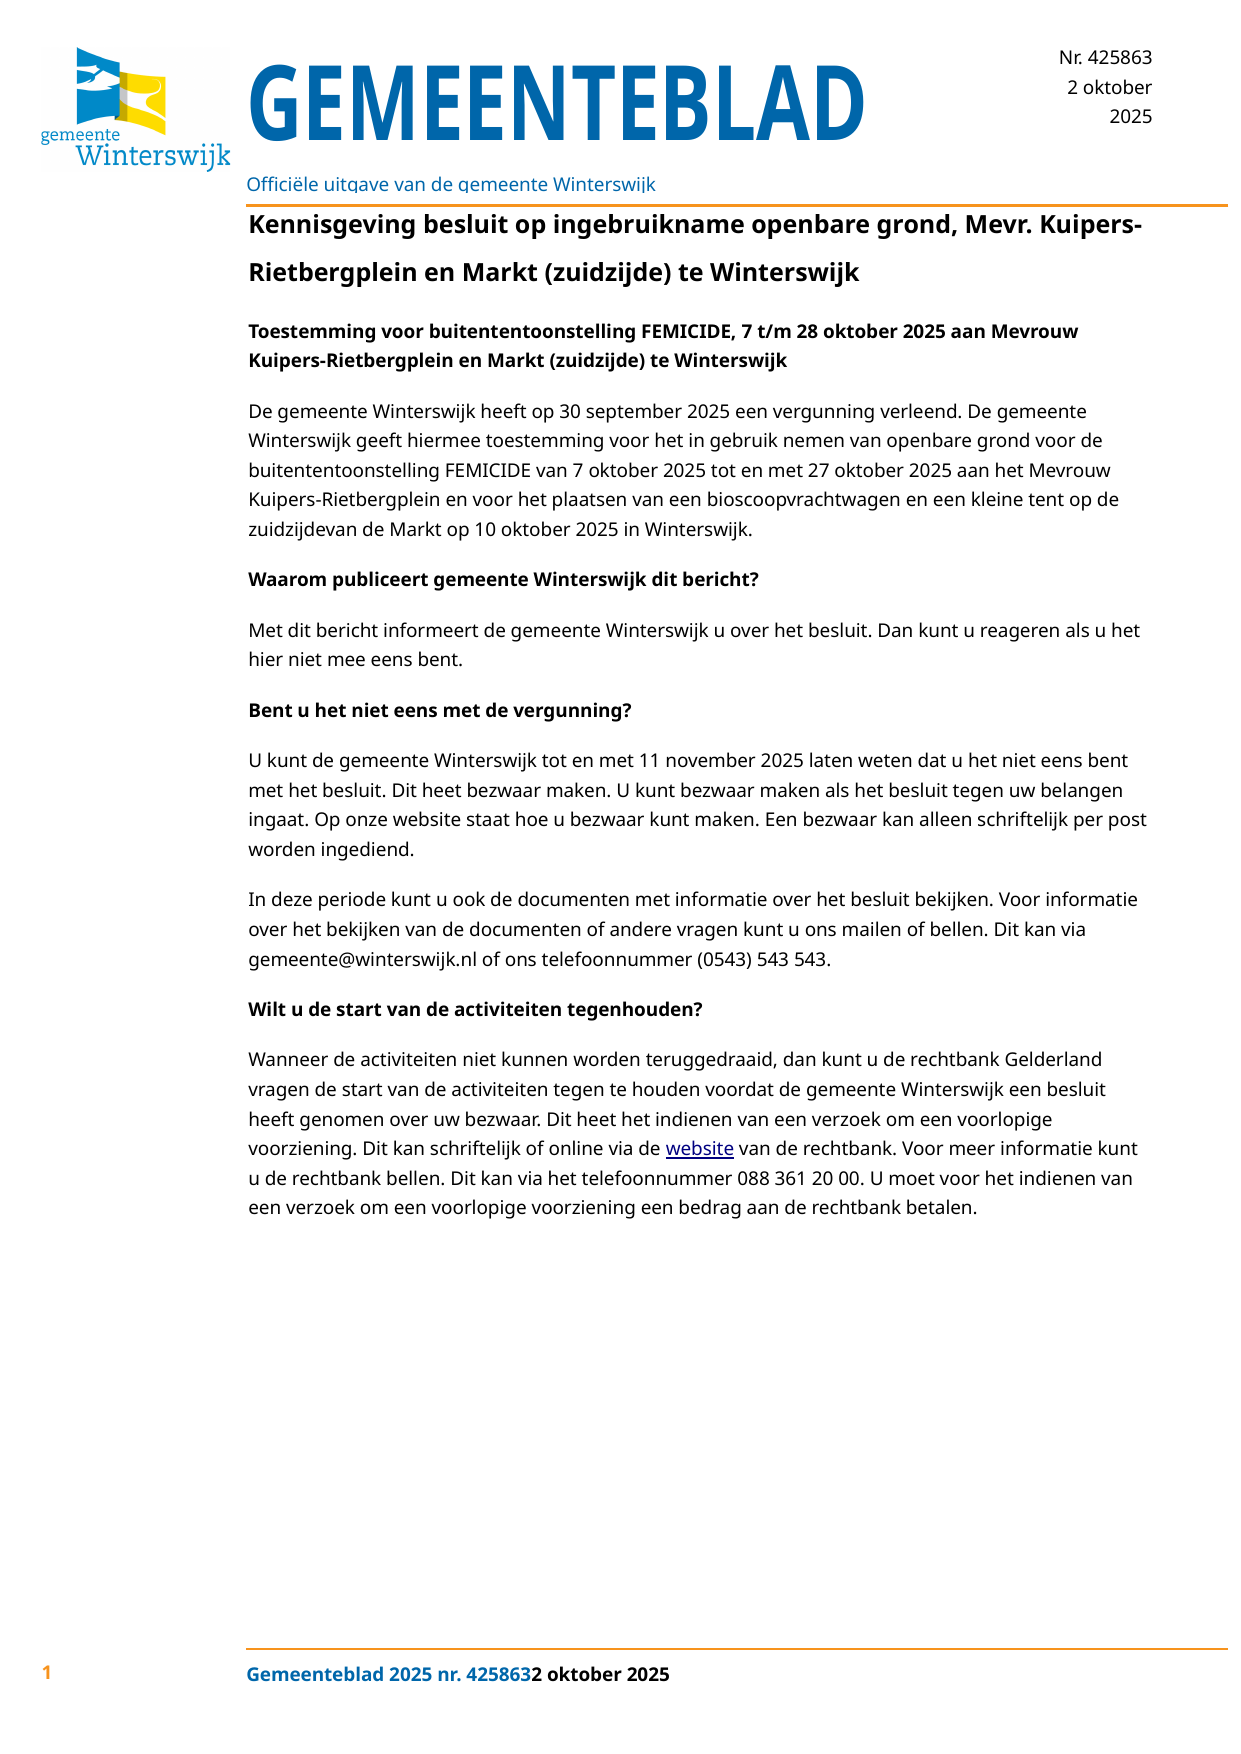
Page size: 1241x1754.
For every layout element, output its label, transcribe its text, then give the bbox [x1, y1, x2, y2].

text Bent u het niet eens met de vergunning? [248, 697, 1152, 723]
picture [225, 153, 231, 162]
text Wilt u de start van de activiteiten tegenhouden? [248, 996, 1152, 1022]
text Toestemming voor buitententoonstelling FEMICIDE, 7 t/m 28 oktober 2025 aan Mevrouw Kuipers-Rietbergplein en Markt (zuidzijde) te Winterswijk [248, 318, 1152, 373]
text In deze periode kunt u ook de documenten met informatie over het besluit bekijken. Voor informatie over het bekijken van de documenten of andere vragen kunt u ons mailen of bellen. Dit kan via gemeente@winterswijk.nl of ons telefoonnummer (0543) 543 543. [248, 887, 1152, 972]
text Kennisgeving besluit op ingebruikname openbare grond, Mevr. Kuipers-Rietbergplein en Markt (zuidzijde) te Winterswijk [248, 207, 1152, 288]
picture [41, 47, 231, 172]
text De gemeente Winterswijk heeft op 30 september 2025 een vergunning verleend. De gemeente Winterswijk geeft hiermee toestemming voor het in gebruik nemen van openbare grond voor de buitententoonstelling FEMICIDE van 7 oktober 2025 tot en met 27 oktober 2025 aan het Mevrouw Kuipers-Rietbergplein en voor het plaatsen van een bioscoopvrachtwagen en een kleine tent op de zuidzijdevan de Markt op 10 oktober 2025 in Winterswijk. [248, 398, 1152, 542]
text Waarom publiceert gemeente Winterswijk dit bericht? [248, 567, 1152, 592]
text Wanneer de activiteiten niet kunnen worden teruggedraaid, dan kunt u de rechtbank Gelderland vragen de start van de activiteiten tegen te houden voordat de gemeente Winterswijk een besluit heeft genomen over uw bezwaar. Dit heet het indienen van een verzoek om een voorlopige voorziening. Dit kan schriftelijk of online via de website van de rechtbank. Voor meer informatie kunt u de rechtbank bellen. Dit kan via het telefoonnummer 088 361 20 00. U moet voor het indienen van een verzoek om een voorlopige voorziening een bedrag aan de rechtbank betalen. [248, 1047, 1152, 1220]
text Met dit bericht informeert de gemeente Winterswijk u over het besluit. Dan kunt u reageren als u het hier niet mee eens bent. [248, 617, 1152, 672]
text U kunt de gemeente Winterswijk tot en met 11 november 2025 laten weten dat u het niet eens bent met het besluit. Dit heet bezwaar maken. U kunt bezwaar maken als het besluit tegen uw belangen ingaat. Op onze website staat hoe u bezwaar kunt maken. Een bezwaar kan alleen schriftelijk per post worden ingediend. [248, 747, 1152, 862]
